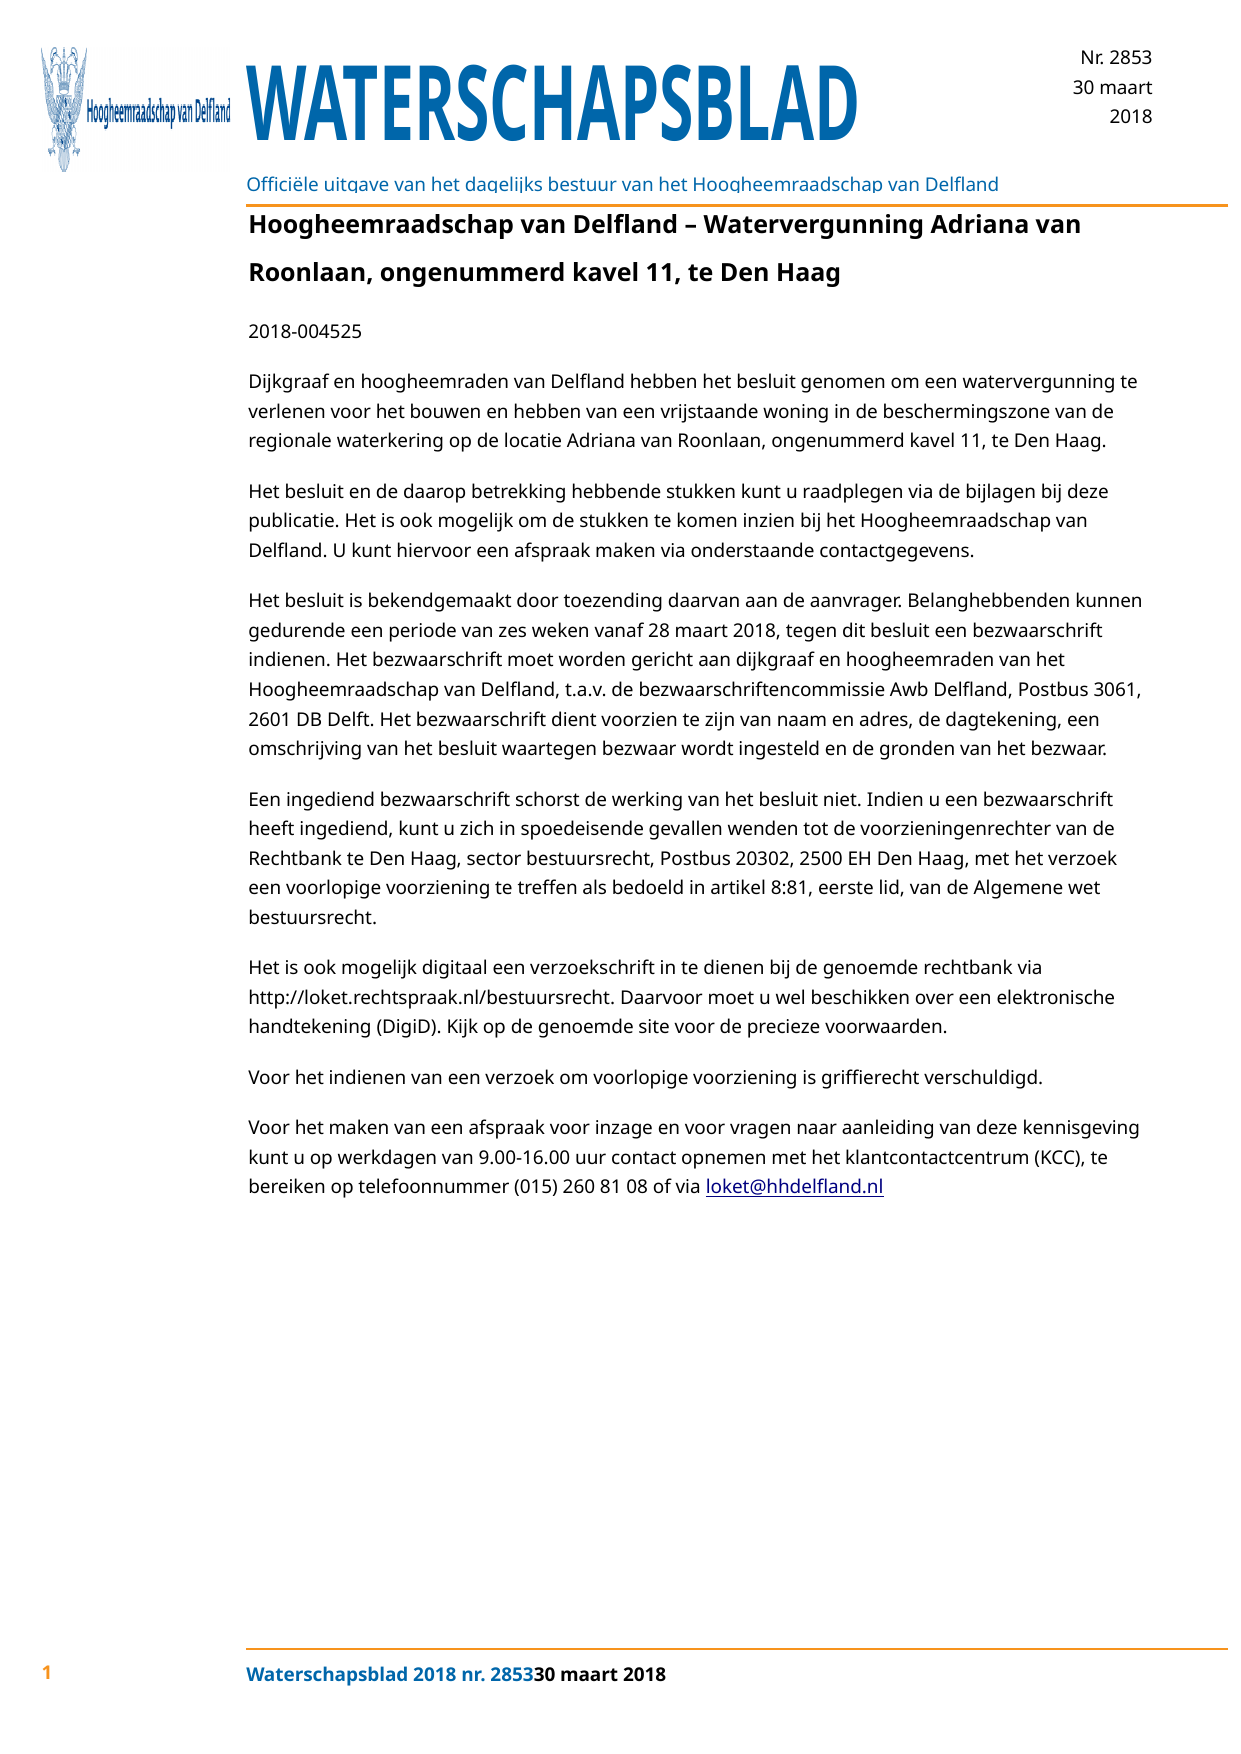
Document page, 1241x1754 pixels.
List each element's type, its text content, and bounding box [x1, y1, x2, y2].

text Voor het maken van een afspraak voor inzage en voor vragen naar aanleiding van deze kennisgeving kunt u op werkdagen van 9.00-16.00 uur contact opnemen met het klantcontactcentrum (KCC), te bereiken op telefoonnummer (015) 260 81 08 of via loket@hhdelfland.nl [248, 1114, 1152, 1199]
text Voor het indienen van een verzoek om voorlopige voorziening is griffierecht verschuldigd. [248, 1064, 1152, 1090]
text Het besluit is bekendgemaakt door toezending daarvan aan de aanvrager. Belanghebbenden kunnen gedurende een periode van zes weken vanaf 28 maart 2018, tegen dit besluit een bezwaarschrift indienen. Het bezwaarschrift moet worden gericht aan dijkgraaf en hoogheemraden van het Hoogheemraadschap van Delfland, t.a.v. de bezwaarschriftencommissie Awb Delfland, Postbus 3061, 2601 DB Delft. Het bezwaarschrift dient voorzien te zijn van naam en adres, de dagtekening, een omschrijving van het besluit waartegen bezwaar wordt ingesteld en de gronden van het bezwaar. [248, 587, 1152, 761]
text Een ingediend bezwaarschrift schorst de werking van het besluit niet. Indien u een bezwaarschrift heeft ingediend, kunt u zich in spoedeisende gevallen wenden tot de voorzieningenrechter van de Rechtbank te Den Haag, sector bestuursrecht, Postbus 20302, 2500 EH Den Haag, met het verzoek een voorlopige voorziening te treffen als bedoeld in artikel 8:81, eerste lid, van de Algemene wet bestuursrecht. [248, 786, 1152, 930]
text Het besluit en de daarop betrekking hebbende stukken kunt u raadplegen via de bijlagen bij deze publicatie. Het is ook mogelijk om de stukken te komen inzien bij het Hoogheemraadschap van Delfland. U kunt hiervoor een afspraak maken via onderstaande contactgegevens. [248, 478, 1152, 563]
text Hoogheemraadschap van Delfland – Watervergunning Adriana van Roonlaan, ongenummerd kavel 11, te Den Haag [248, 207, 1152, 288]
text Het is ook mogelijk digitaal een verzoekschrift in te dienen bij de genoemde rechtbank via http://loket.rechtspraak.nl/bestuursrecht. Daarvoor moet u wel beschikken over een elektronische handtekening (DigiD). Kijk op de genoemde site voor de precieze voorwaarden. [248, 954, 1152, 1039]
picture [41, 47, 231, 172]
text 2018-004525 [248, 318, 1152, 344]
text Dijkgraaf en hoogheemraden van Delfland hebben het besluit genomen om een watervergunning te verlenen voor het bouwen en hebben van een vrijstaande woning in de beschermingszone van de regionale waterkering op de locatie Adriana van Roonlaan, ongenummerd kavel 11, te Den Haag. [248, 368, 1152, 453]
